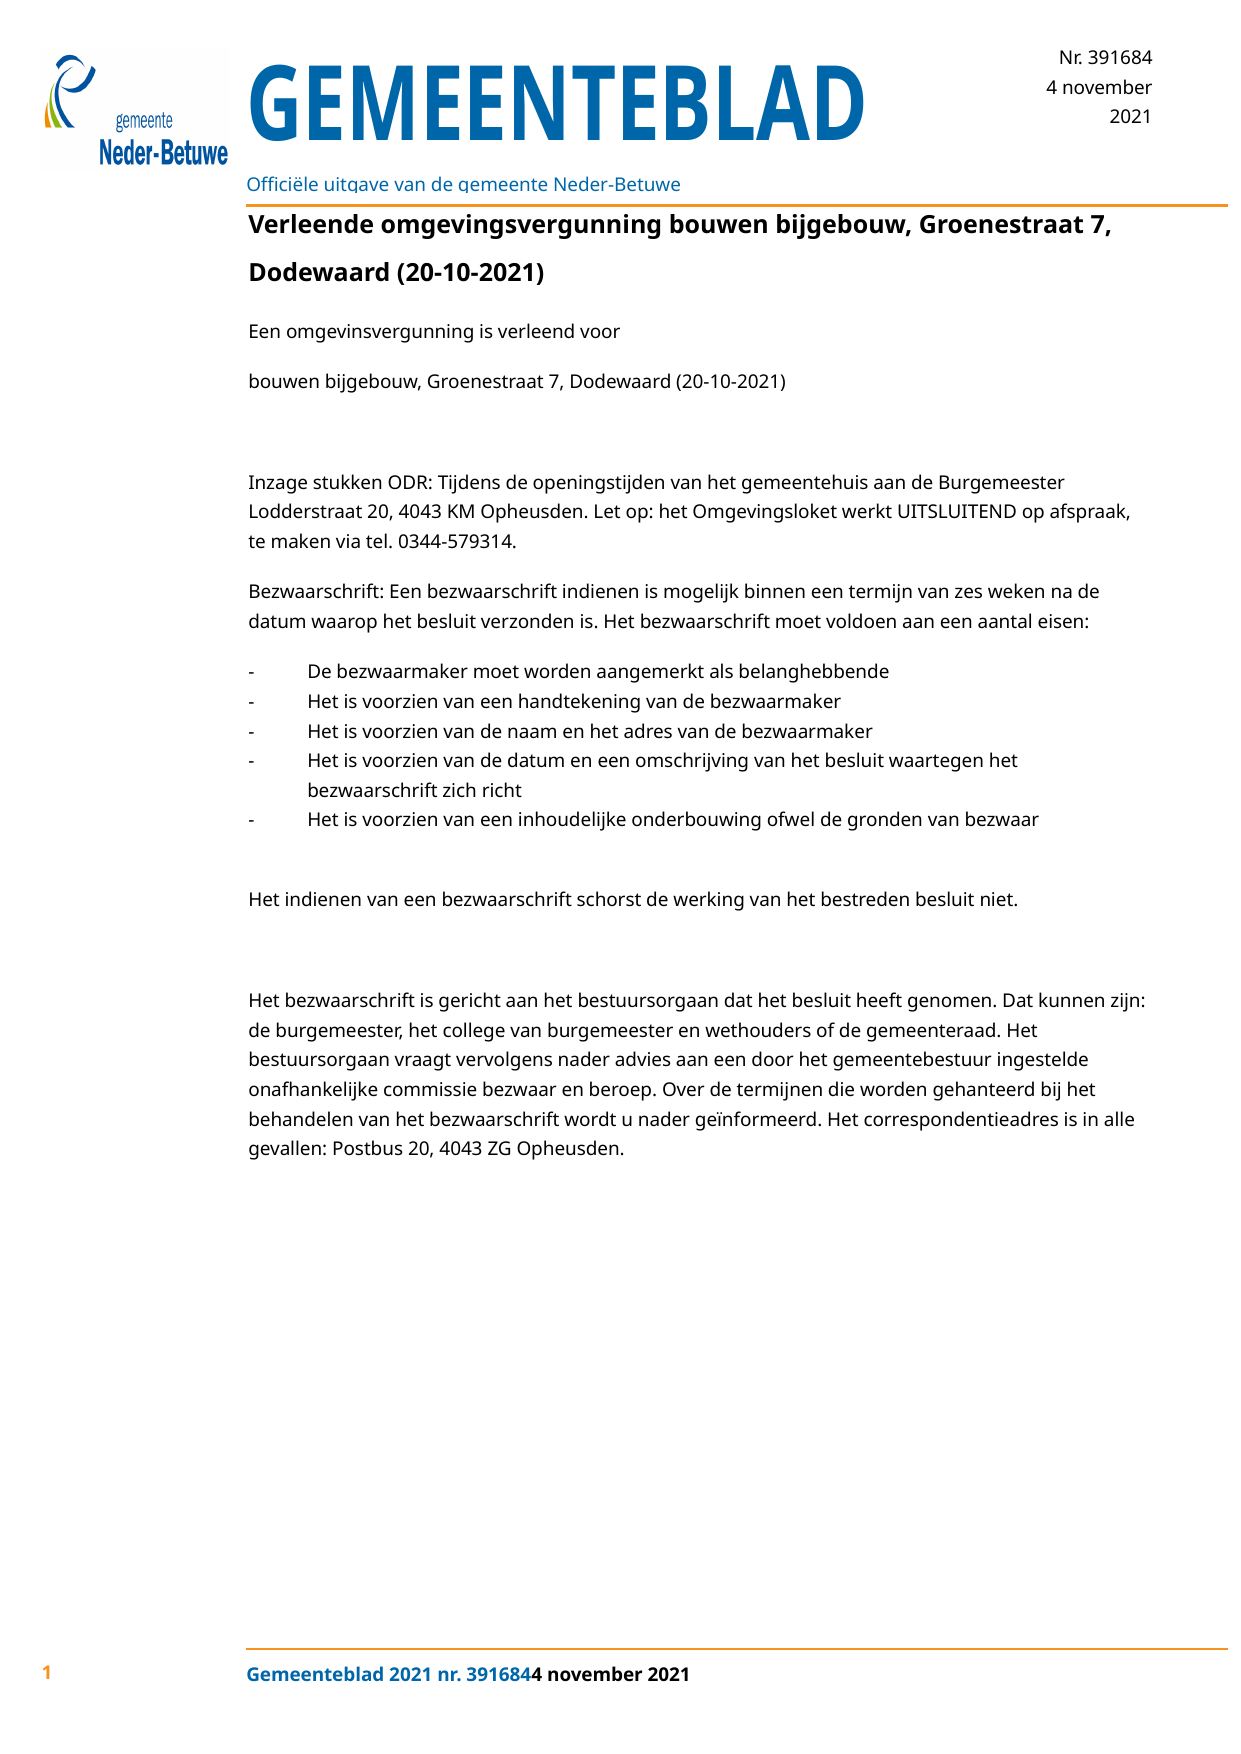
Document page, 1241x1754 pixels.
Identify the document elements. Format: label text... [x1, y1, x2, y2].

text bouwen bijgebouw, Groenestraat 7, Dodewaard (20-10-2021) [248, 368, 1152, 394]
list Het is voorzien van een inhoudelijke onderbouwing ofwel de gronden van bezwaar [248, 807, 1152, 832]
text Het indienen van een bezwaarschrift schorst de werking van het bestreden besluit niet. [248, 887, 1152, 912]
text Verleende omgevingsvergunning bouwen bijgebouw, Groenestraat 7, Dodewaard (20-10-2021) [248, 207, 1152, 288]
list Het is voorzien van de naam en het adres van de bezwaarmaker [248, 718, 1152, 744]
text Bezwaarschrift: Een bezwaarschrift indienen is mogelijk binnen een termijn van zes weken na de datum waarop het besluit verzonden is. Het bezwaarschrift moet voldoen aan een aantal eisen: [248, 579, 1152, 634]
list De bezwaarmaker moet worden aangemerkt als belanghebbende [248, 659, 1152, 684]
list Het is voorzien van een handtekening van de bezwaarmaker [248, 688, 1152, 714]
text Het bezwaarschrift is gericht aan het bestuursorgaan dat het besluit heeft genomen. Dat kunnen zijn: de burgemeester, het college van burgemeester en wethouders of de gemeenteraad. Het bestuursorgaan vraagt vervolgens nader advies aan een door het gemeentebestuur ingestelde onafhankelijke commissie bezwaar en beroep. Over de termijnen die worden gehanteerd bij het behandelen van het bezwaarschrift wordt u nader geïnformeerd. Het correspondentieadres is in alle gevallen: Postbus 20, 4043 ZG Opheusden. [248, 987, 1152, 1161]
text Een omgevinsvergunning is verleend voor [248, 318, 1152, 344]
list Het is voorzien van de datum en een omschrijving van het besluit waartegen het bezwaarschrift zich richt [248, 747, 1152, 803]
picture [41, 47, 231, 172]
text Inzage stukken ODR: Tijdens de openingstijden van het gemeentehuis aan de Burgemeester Lodderstraat 20, 4043 KM Opheusden. Let op: het Omgevingsloket werkt UITSLUITEND op afspraak, te maken via tel. 0344-579314. [248, 469, 1152, 554]
